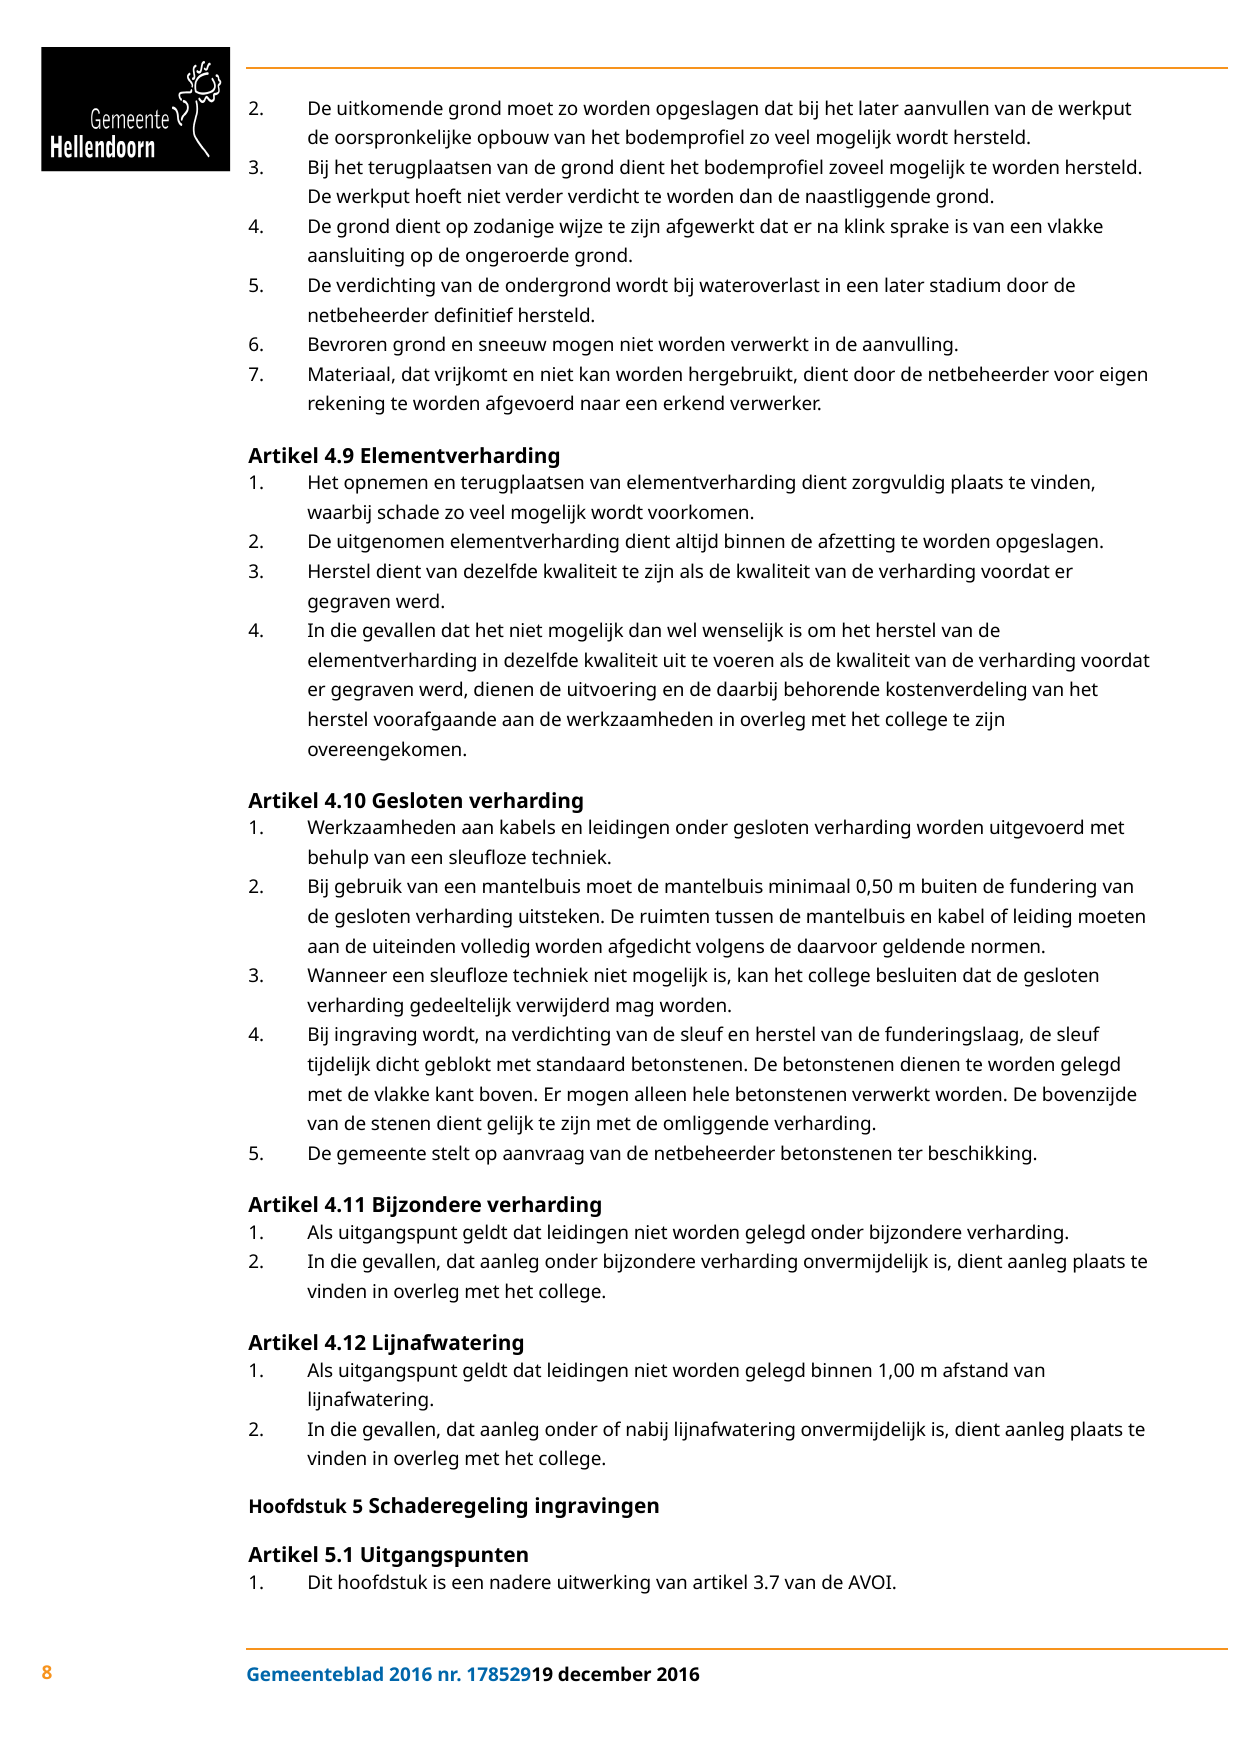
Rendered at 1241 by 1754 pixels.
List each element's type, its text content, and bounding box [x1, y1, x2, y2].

list Herstel dient van dezelfde kwaliteit te zijn als de kwaliteit van de verharding voordat er gegraven werd. [248, 558, 1152, 613]
list Als uitgangspunt geldt dat leidingen niet worden gelegd onder bijzondere verharding. [248, 1219, 1152, 1244]
list In die gevallen, dat aanleg onder bijzondere verharding onvermijdelijk is, dient aanleg plaats te vinden in overleg met het college. [248, 1248, 1152, 1304]
list Werkzaamheden aan kabels en leidingen onder gesloten verharding worden uitgevoerd met behulp van een sleufloze techniek. [248, 814, 1152, 870]
text Artikel 4.10 Gesloten verharding [248, 786, 1152, 814]
picture [41, 47, 231, 172]
text Artikel 5.1 Uitgangspunten [248, 1541, 1152, 1569]
list De gemeente stelt op aanvraag van de netbeheerder betonstenen ter beschikking. [248, 1140, 1152, 1166]
list Bij gebruik van een mantelbuis moet de mantelbuis minimaal 0,50 m buiten de fundering van de gesloten verharding uitsteken. De ruimten tussen de mantelbuis en kabel of leiding moeten aan de uiteinden volledig worden afgedicht volgens de daarvoor geldende normen. [248, 874, 1152, 959]
list In die gevallen, dat aanleg onder of nabij lijnafwatering onvermijdelijk is, dient aanleg plaats te vinden in overleg met het college. [248, 1416, 1152, 1471]
list In die gevallen dat het niet mogelijk dan wel wenselijk is om het herstel van de elementverharding in dezelfde kwaliteit uit te voeren als de kwaliteit van de verharding voordat er gegraven werd, dienen de uitvoering en de daarbij behorende kostenverdeling van het herstel voorafgaande aan de werkzaamheden in overleg met het college te zijn overeengekomen. [248, 617, 1152, 761]
text Artikel 4.12 Lijnafwatering [248, 1328, 1152, 1357]
list Bevroren grond en sneeuw mogen niet worden verwerkt in de aanvulling. [248, 331, 1152, 357]
list De verdichting van de ondergrond wordt bij wateroverlast in een later stadium door de netbeheerder definitief hersteld. [248, 272, 1152, 328]
list Materiaal, dat vrijkomt en niet kan worden hergebruikt, dient door de netbeheerder voor eigen rekening te worden afgevoerd naar een erkend verwerker. [248, 361, 1152, 416]
list De uitgenomen elementverharding dient altijd binnen de afzetting te worden opgeslagen. [248, 529, 1152, 554]
list De uitkomende grond moet zo worden opgeslagen dat bij het later aanvullen van de werkput de oorspronkelijke opbouw van het bodemprofiel zo veel mogelijk wordt hersteld. [248, 95, 1152, 150]
list Het opnemen en terugplaatsen van elementverharding dient zorgvuldig plaats te vinden, waarbij schade zo veel mogelijk wordt voorkomen. [248, 469, 1152, 525]
text Artikel 4.11 Bijzondere verharding [248, 1190, 1152, 1219]
text Hoofdstuk 5 Schaderegeling ingravingen [248, 1491, 1152, 1520]
list Bij ingraving wordt, na verdichting van de sleuf en herstel van de funderingslaag, de sleuf tijdelijk dicht geblokt met standaard betonstenen. De betonstenen dienen te worden gelegd met de vlakke kant boven. Er mogen alleen hele betonstenen verwerkt worden. De bovenzijde van de stenen dient gelijk te zijn met de omliggende verharding. [248, 1022, 1152, 1136]
list De grond dient op zodanige wijze te zijn afgewerkt dat er na klink sprake is van een vlakke aansluiting op de ongeroerde grond. [248, 213, 1152, 268]
list Wanneer een sleufloze techniek niet mogelijk is, kan het college besluiten dat de gesloten verharding gedeeltelijk verwijderd mag worden. [248, 962, 1152, 1018]
list Bij het terugplaatsen van de grond dient het bodemprofiel zoveel mogelijk te worden hersteld. De werkput hoeft niet verder verdicht te worden dan de naastliggende grond. [248, 154, 1152, 209]
list Als uitgangspunt geldt dat leidingen niet worden gelegd binnen 1,00 m afstand van lijnafwatering. [248, 1357, 1152, 1412]
list Dit hoofdstuk is een nadere uitwerking van artikel 3.7 van de AVOI. [248, 1569, 1152, 1595]
text Artikel 4.9 Elementverharding [248, 441, 1152, 469]
